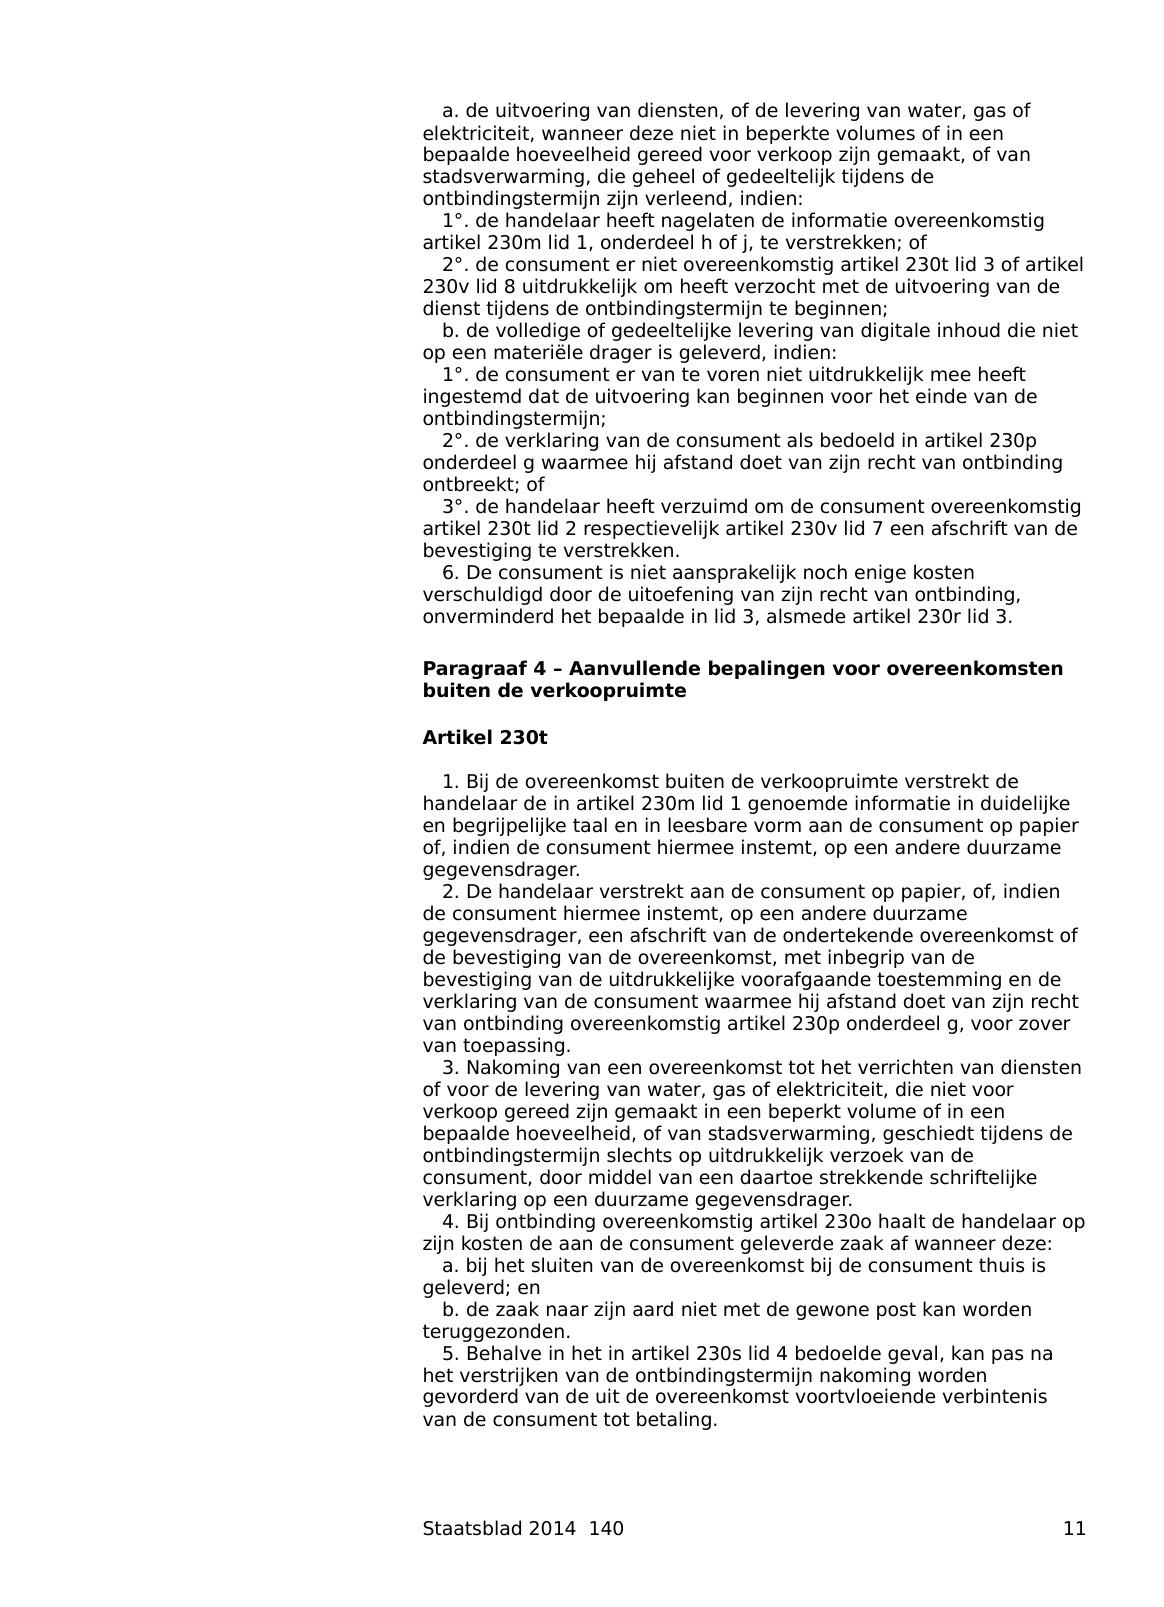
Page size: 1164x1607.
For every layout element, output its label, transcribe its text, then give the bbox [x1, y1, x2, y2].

text 1°. de handelaar heeft nagelaten de informatie overeenkomstig artikel 230m lid 1, onderdeel h of j, te verstrekken; of [422, 210, 1087, 254]
text 4. Bij ontbinding overeenkomstig artikel 230o haalt de handelaar op zijn kosten de aan de consument geleverde zaak af wanneer deze: [422, 1211, 1087, 1254]
text 2°. de verklaring van de consument als bedoeld in artikel 230p onderdeel g waarmee hij afstand doet van zijn recht van ontbinding ontbreekt; of [422, 430, 1087, 496]
subtitle Artikel 230t [422, 727, 1087, 749]
text 3°. de handelaar heeft verzuimd om de consument overeenkomstig artikel 230t lid 2 respectievelijk artikel 230v lid 7 een afschrift van de bevestiging te verstrekken. [422, 496, 1087, 562]
text 2°. de consument er niet overeenkomstig artikel 230t lid 3 of artikel 230v lid 8 uitdrukkelijk om heeft verzocht met de uitvoering van de dienst tijdens de ontbindingstermijn te beginnen; [422, 254, 1087, 320]
text a. bij het sluiten van de overeenkomst bij de consument thuis is geleverd; en [422, 1254, 1087, 1298]
text 2. De handelaar verstrekt aan de consument op papier, of, indien de consument hiermee instemt, op een andere duurzame gegevensdrager, een afschrift van de ondertekende overeenkomst of de bevestiging van de overeenkomst, met inbegrip van de bevestiging van de uitdrukkelijke voorafgaande toestemming en de verklaring van de consument waarmee hij afstand doet van zijn recht van ontbinding overeenkomstig artikel 230p onderdeel g, voor zover van toepassing. [422, 881, 1087, 1057]
text b. de volledige of gedeeltelijke levering van digitale inhoud die niet op een materiële drager is geleverd, indien: [422, 320, 1087, 364]
text 3. Nakoming van een overeenkomst tot het verrichten van diensten of voor de levering van water, gas of elektriciteit, die niet voor verkoop gereed zijn gemaakt in een beperkt volume of in een bepaalde hoeveelheid, of van stadsverwarming, geschiedt tijdens de ontbindingstermijn slechts op uitdrukkelijk verzoek van de consument, door middel van een daartoe strekkende schriftelijke verklaring op een duurzame gegevensdrager. [422, 1057, 1087, 1211]
text b. de zaak naar zijn aard niet met de gewone post kan worden teruggezonden. [422, 1298, 1087, 1342]
text 1°. de consument er van te voren niet uitdrukkelijk mee heeft ingestemd dat de uitvoering kan beginnen voor het einde van de ontbindingstermijn; [422, 364, 1087, 430]
text 6. De consument is niet aansprakelijk noch enige kosten verschuldigd door de uitoefening van zijn recht van ontbinding, onverminderd het bepaalde in lid 3, alsmede artikel 230r lid 3. [422, 562, 1087, 628]
text a. de uitvoering van diensten, of de levering van water, gas of elektriciteit, wanneer deze niet in beperkte volumes of in een bepaalde hoeveelheid gereed voor verkoop zijn gemaakt, of van stadsverwarming, die geheel of gedeeltelijk tijdens de ontbindingstermijn zijn verleend, indien: [422, 100, 1087, 210]
text 1. Bij de overeenkomst buiten de verkoopruimte verstrekt de handelaar de in artikel 230m lid 1 genoemde informatie in duidelijke en begrijpelijke taal en in leesbare vorm aan de consument op papier of, indien de consument hiermee instemt, op een andere duurzame gegevensdrager. [422, 771, 1087, 881]
subtitle Paragraaf 4 – Aanvullende bepalingen voor overeenkomsten buiten de verkoopruimte [422, 658, 1087, 702]
text 5. Behalve in het in artikel 230s lid 4 bedoelde geval, kan pas na het verstrijken van de ontbindingstermijn nakoming worden gevorderd van de uit de overeenkomst voortvloeiende verbintenis van de consument tot betaling. [422, 1342, 1087, 1430]
